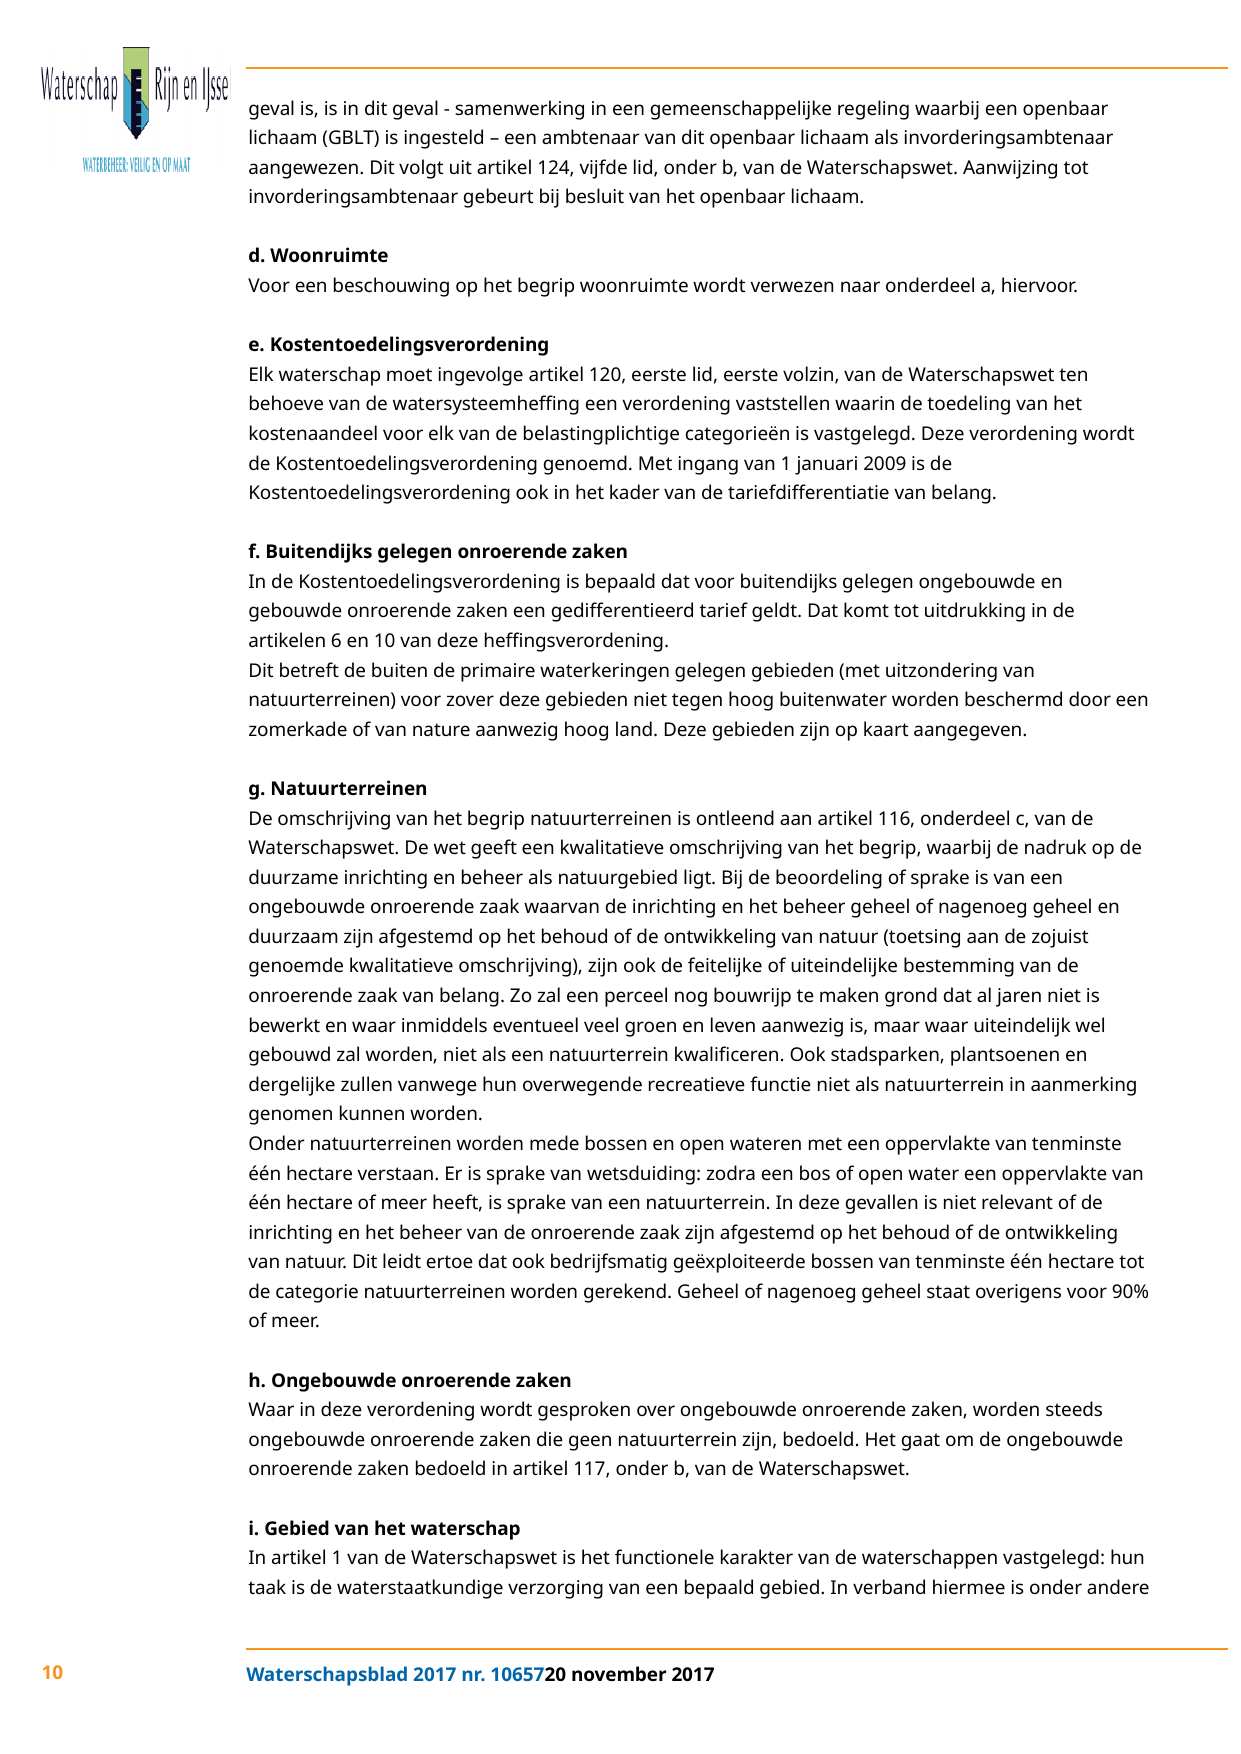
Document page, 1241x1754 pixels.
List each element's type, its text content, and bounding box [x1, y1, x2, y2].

text In de Kostentoedelingsverordening is bepaald dat voor buitendijks gelegen ongebouwde en gebouwde onroerende zaken een gedifferentieerd tarief geldt. Dat komt tot uitdrukking in de artikelen 6 en 10 van deze heffingsverordening. [248, 568, 1152, 653]
text e. Kostentoedelingsverordening [248, 331, 1152, 357]
text d. Woonruimte [248, 243, 1152, 268]
text De omschrijving van het begrip natuurterreinen is ontleend aan artikel 116, onderdeel c, van de Waterschapswet. De wet geeft een kwalitatieve omschrijving van het begrip, waarbij de nadruk op de duurzame inrichting en beheer als natuurgebied ligt. Bij de beoordeling of sprake is van een ongebouwde onroerende zaak waarvan de inrichting en het beheer geheel of nagenoeg geheel en duurzaam zijn afgestemd op het behoud of de ontwikkeling van natuur (toetsing aan de zojuist genoemde kwalitatieve omschrijving), zijn ook de feitelijke of uiteindelijke bestemming van de onroerende zaak van belang. Zo zal een perceel nog bouwrijp te maken grond dat al jaren niet is bewerkt en waar inmiddels eventueel veel groen en leven aanwezig is, maar waar uiteindelijk wel gebouwd zal worden, niet als een natuurterrein kwalificeren. Ook stadsparken, plantsoenen en dergelijke zullen vanwege hun overwegende recreatieve functie niet als natuurterrein in aanmerking genomen kunnen worden. [248, 805, 1152, 1126]
text Onder natuurterreinen worden mede bossen en open wateren met een oppervlakte van tenminste één hectare verstaan. Er is sprake van wetsduiding: zodra een bos of open water een oppervlakte van één hectare of meer heeft, is sprake van een natuurterrein. In deze gevallen is niet relevant of de inrichting en het beheer van de onroerende zaak zijn afgestemd op het behoud of de ontwikkeling van natuur. Dit leidt ertoe dat ook bedrijfsmatig geëxploiteerde bossen van tenminste één hectare tot de categorie natuurterreinen worden gerekend. Geheel of nagenoeg geheel staat overigens voor 90% of meer. [248, 1130, 1152, 1333]
picture [41, 47, 231, 172]
text Voor een beschouwing op het begrip woonruimte wordt verwezen naar onderdeel a, hiervoor. [248, 272, 1152, 298]
text i. Gebied van het waterschap [248, 1515, 1152, 1541]
text h. Ongebouwde onroerende zaken [248, 1367, 1152, 1393]
text f. Buitendijks gelegen onroerende zaken [248, 538, 1152, 564]
text Dit betreft de buiten de primaire waterkeringen gelegen gebieden (met uitzondering van natuurterreinen) voor zover deze gebieden niet tegen hoog buitenwater worden beschermd door een zomerkade of van nature aanwezig hoog land. Deze gebieden zijn op kaart aangegeven. [248, 657, 1152, 742]
text Waar in deze verordening wordt gesproken over ongebouwde onroerende zaken, worden steeds ongebouwde onroerende zaken die geen natuurterrein zijn, bedoeld. Het gaat om de ongebouwde onroerende zaken bedoeld in artikel 117, onder b, van de Waterschapswet. [248, 1396, 1152, 1481]
text geval is, is in dit geval - samenwerking in een gemeenschappelijke regeling waarbij een openbaar lichaam (GBLT) is ingesteld – een ambtenaar van dit openbaar lichaam als invorderingsambtenaar aangewezen. Dit volgt uit artikel 124, vijfde lid, onder b, van de Waterschapswet. Aanwijzing tot invorderingsambtenaar gebeurt bij besluit van het openbaar lichaam. [248, 95, 1152, 209]
text g. Natuurterreinen [248, 775, 1152, 801]
text In artikel 1 van de Waterschapswet is het functionele karakter van de waterschappen vastgelegd: hun taak is de waterstaatkundige verzorging van een bepaald gebied. In verband hiermee is onder andere [248, 1544, 1152, 1600]
text Elk waterschap moet ingevolge artikel 120, eerste lid, eerste volzin, van de Waterschapswet ten behoeve van de watersysteemheffing een verordening vaststellen waarin de toedeling van het kostenaandeel voor elk van de belastingplichtige categorieën is vastgelegd. Deze verordening wordt de Kostentoedelingsverordening genoemd. Met ingang van 1 januari 2009 is de Kostentoedelingsverordening ook in het kader van de tariefdifferentiatie van belang. [248, 361, 1152, 505]
